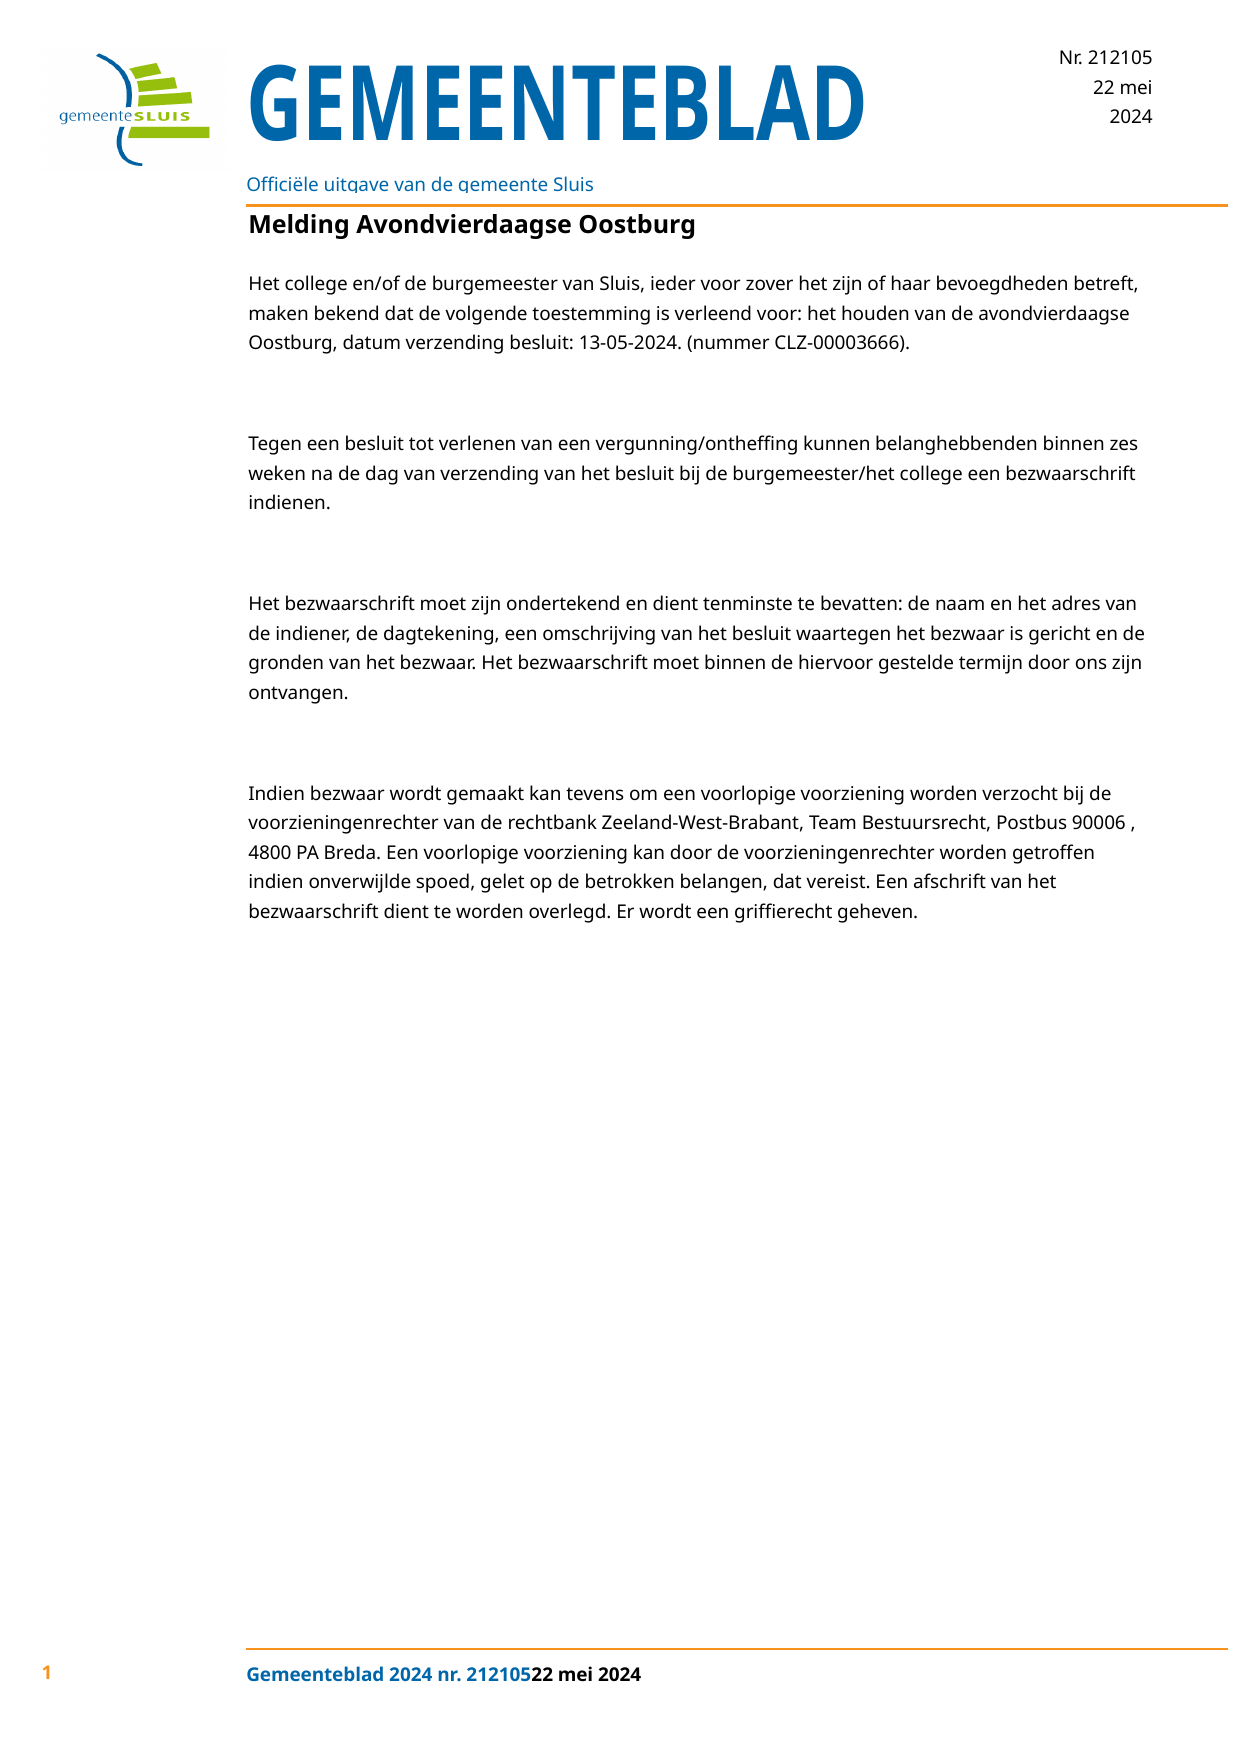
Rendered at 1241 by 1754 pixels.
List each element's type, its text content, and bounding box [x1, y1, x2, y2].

text Tegen een besluit tot verlenen van een vergunning/ontheffing kunnen belanghebbenden binnen zes weken na de dag van verzending van het besluit bij de burgemeester/het college een bezwaarschrift indienen. [248, 430, 1152, 515]
text Het bezwaarschrift moet zijn ondertekend en dient tenminste te bevatten: de naam en het adres van de indiener, de dagtekening, een omschrijving van het besluit waartegen het bezwaar is gericht en de gronden van het bezwaar. Het bezwaarschrift moet binnen de hiervoor gestelde termijn door ons zijn ontvangen. [248, 590, 1152, 705]
picture [41, 47, 231, 172]
text Melding Avondvierdaagse Oostburg [248, 207, 1152, 241]
text Indien bezwaar wordt gemaakt kan tevens om een voorlopige voorziening worden verzocht bij de voorzieningenrechter van de rechtbank Zeeland-West-Brabant, Team Bestuursrecht, Postbus 90006 , 4800 PA Breda. Een voorlopige voorziening kan door de voorzieningenrechter worden getroffen indien onverwijlde spoed, gelet op de betrokken belangen, dat vereist. Een afschrift van het bezwaarschrift dient te worden overlegd. Er wordt een griffierecht geheven. [248, 780, 1152, 924]
text Het college en/of de burgemeester van Sluis, ieder voor zover het zijn of haar bevoegdheden betreft, maken bekend dat de volgende toestemming is verleend voor: het houden van de avondvierdaagse Oostburg, datum verzending besluit: 13-05-2024. (nummer CLZ-00003666). [248, 270, 1152, 355]
